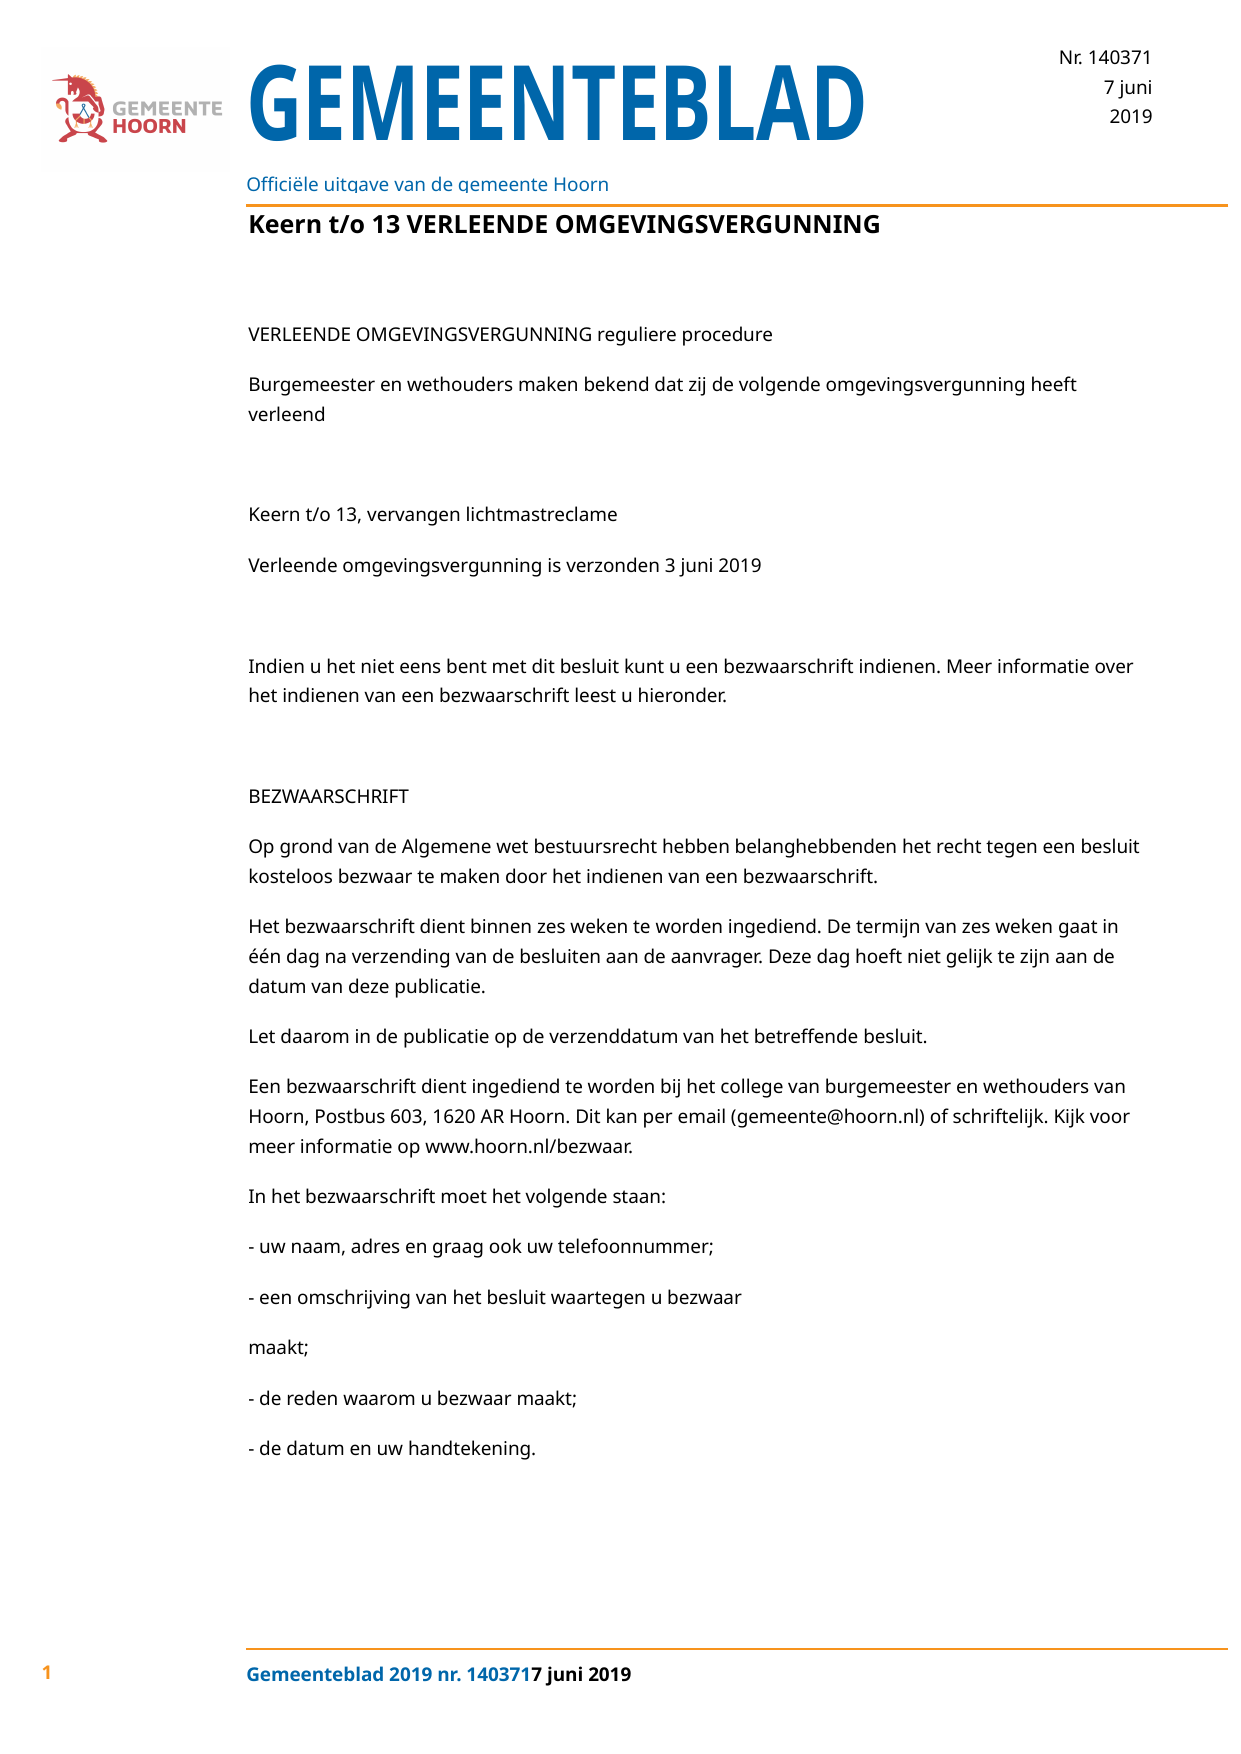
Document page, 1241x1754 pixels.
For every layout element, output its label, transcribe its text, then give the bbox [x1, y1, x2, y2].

text In het bezwaarschrift moet het volgende staan: [248, 1183, 1152, 1209]
text Keern t/o 13, vervangen lichtmastreclame [248, 502, 1152, 527]
text Burgemeester en wethouders maken bekend dat zij de volgende omgevingsvergunning heeft verleend [248, 371, 1152, 426]
text BEZWAARSCHRIFT [248, 783, 1152, 809]
text Het bezwaarschrift dient binnen zes weken te worden ingediend. De termijn van zes weken gaat in één dag na verzending van de besluiten aan de aanvrager. Deze dag hoeft niet gelijk te zijn aan de datum van deze publicatie. [248, 914, 1152, 998]
text - uw naam, adres en graag ook uw telefoonnummer; [248, 1234, 1152, 1259]
text maakt; [248, 1334, 1152, 1360]
text Op grond van de Algemene wet bestuursrecht hebben belanghebbenden het recht tegen een besluit kosteloos bezwaar te maken door het indienen van een bezwaarschrift. [248, 834, 1152, 889]
text Verleende omgevingsvergunning is verzonden 3 juni 2019 [248, 552, 1152, 578]
text Een bezwaarschrift dient ingediend te worden bij het college van burgemeester en wethouders van Hoorn, Postbus 603, 1620 AR Hoorn. Dit kan per email (gemeente@hoorn.nl) of schriftelijk. Kijk voor meer informatie op www.hoorn.nl/bezwaar. [248, 1074, 1152, 1158]
text - de reden waarom u bezwaar maakt; [248, 1385, 1152, 1411]
text Indien u het niet eens bent met dit besluit kunt u een bezwaarschrift indienen. Meer informatie over het indienen van een bezwaarschrift leest u hieronder. [248, 653, 1152, 708]
picture [41, 47, 231, 172]
text Let daarom in de publicatie op de verzenddatum van het betreffende besluit. [248, 1023, 1152, 1049]
text Keern t/o 13 VERLEENDE OMGEVINGSVERGUNNING [248, 207, 1152, 241]
text - de datum en uw handtekening. [248, 1435, 1152, 1461]
text - een omschrijving van het besluit waartegen u bezwaar [248, 1284, 1152, 1310]
text VERLEENDE OMGEVINGSVERGUNNING reguliere procedure [248, 321, 1152, 346]
